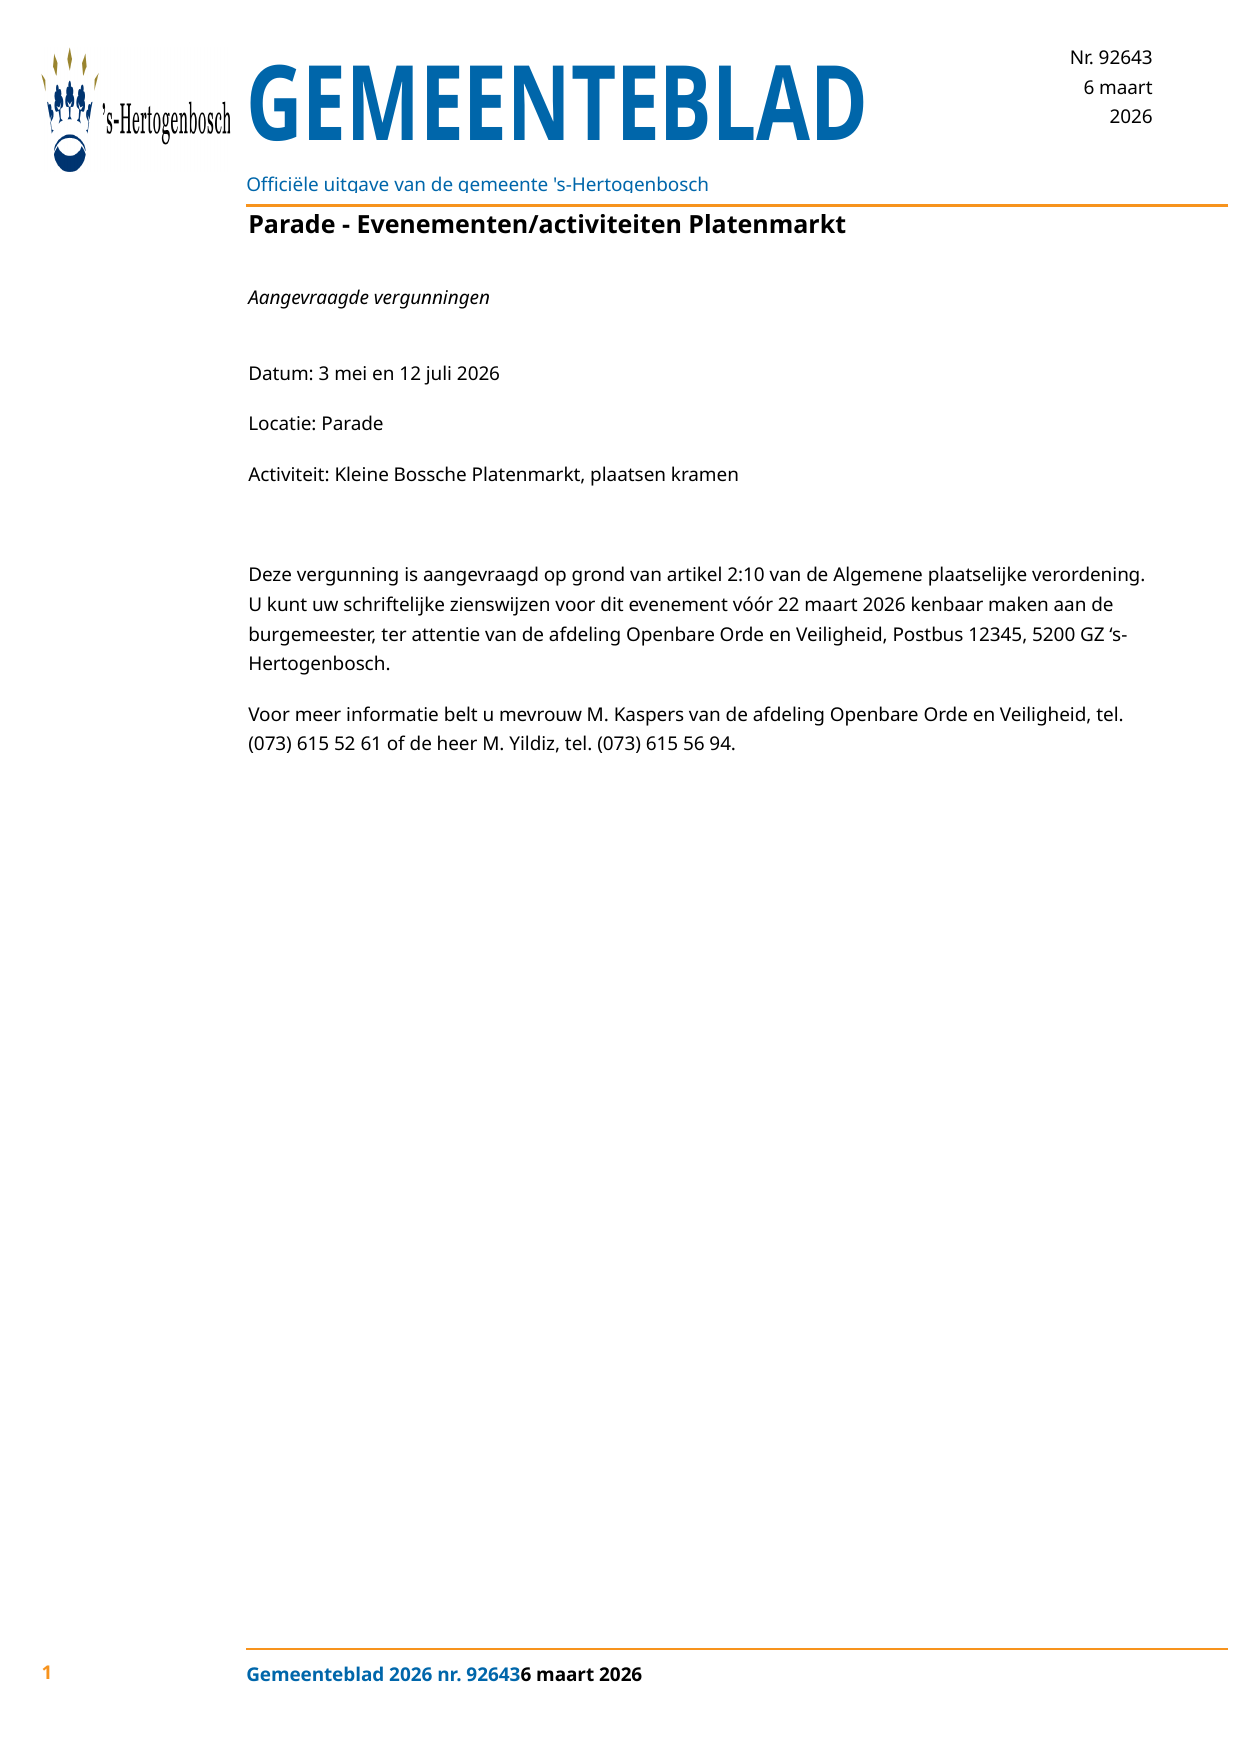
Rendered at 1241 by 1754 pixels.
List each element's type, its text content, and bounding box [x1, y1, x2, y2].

text Parade - Evenementen/activiteiten Platenmarkt [248, 207, 1152, 241]
picture [41, 47, 231, 172]
text Datum: 3 mei en 12 juli 2026 [248, 360, 1152, 386]
text Aangevraagde vergunningen [248, 284, 1152, 309]
text Locatie: Parade [248, 410, 1152, 436]
text Activiteit: Kleine Bossche Platenmarkt, plaatsen kramen [248, 461, 1152, 487]
text Deze vergunning is aangevraagd op grond van artikel 2:10 van de Algemene plaatselijke verordening. U kunt uw schriftelijke zienswijzen voor dit evenement vóór 22 maart 2026 kenbaar maken aan de burgemeester, ter attentie van de afdeling Openbare Orde en Veiligheid, Postbus 12345, 5200 GZ ‘s-Hertogenbosch. [248, 562, 1152, 676]
text Voor meer informatie belt u mevrouw M. Kaspers van de afdeling Openbare Orde en Veiligheid, tel. (073) 615 52 61 of de heer M. Yildiz, tel. (073) 615 56 94. [248, 701, 1152, 756]
